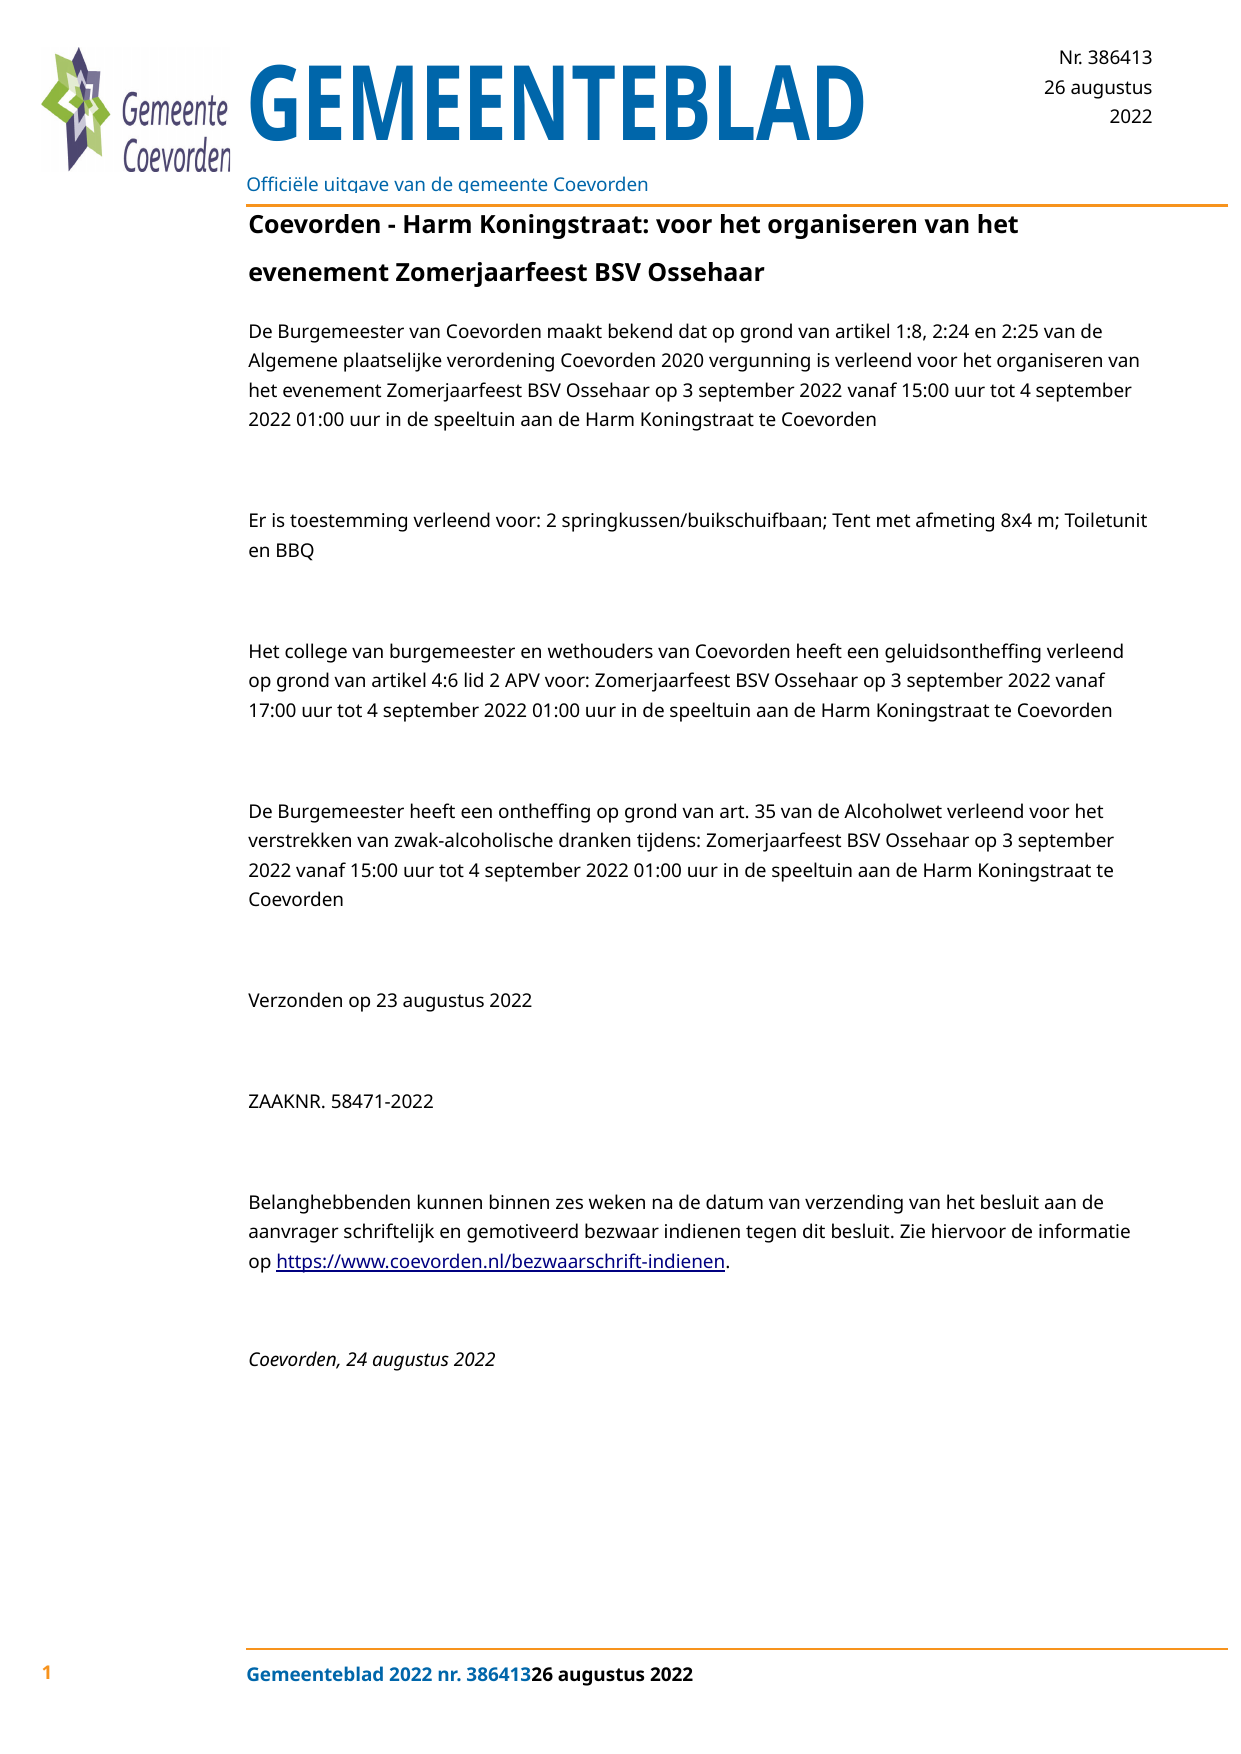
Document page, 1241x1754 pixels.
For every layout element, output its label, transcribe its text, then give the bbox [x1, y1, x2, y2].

text Belanghebbenden kunnen binnen zes weken na de datum van verzending van het besluit aan de aanvrager schriftelijk en gemotiveerd bezwaar indienen tegen dit besluit. Zie hiervoor de informatie op https://www.coevorden.nl/bezwaarschrift-indienen. [248, 1189, 1152, 1274]
text Coevorden - Harm Koningstraat: voor het organiseren van het evenement Zomerjaarfeest BSV Ossehaar [248, 207, 1152, 288]
text Het college van burgemeester en wethouders van Coevorden heeft een geluidsontheffing verleend op grond van artikel 4:6 lid 2 APV voor: Zomerjaarfeest BSV Ossehaar op 3 september 2022 vanaf 17:00 uur tot 4 september 2022 01:00 uur in de speeltuin aan de Harm Koningstraat te Coevorden [248, 638, 1152, 723]
text Er is toestemming verleend voor: 2 springkussen/buikschuifbaan; Tent met afmeting 8x4 m; Toiletunit en BBQ [248, 507, 1152, 563]
picture [41, 47, 231, 172]
text De Burgemeester van Coevorden maakt bekend dat op grond van artikel 1:8, 2:24 en 2:25 van de Algemene plaatselijke verordening Coevorden 2020 vergunning is verleend voor het organiseren van het evenement Zomerjaarfeest BSV Ossehaar op 3 september 2022 vanaf 15:00 uur tot 4 september 2022 01:00 uur in de speeltuin aan de Harm Koningstraat te Coevorden [248, 318, 1152, 432]
text De Burgemeester heeft een ontheffing op grond van art. 35 van de Alcoholwet verleend voor het verstrekken van zwak-alcoholische dranken tijdens: Zomerjaarfeest BSV Ossehaar op 3 september 2022 vanaf 15:00 uur tot 4 september 2022 01:00 uur in de speeltuin aan de Harm Koningstraat te Coevorden [248, 798, 1152, 912]
text ZAAKNR. 58471-2022 [248, 1088, 1152, 1114]
text Coevorden, 24 augustus 2022 [248, 1347, 1152, 1372]
text Verzonden op 23 augustus 2022 [248, 987, 1152, 1013]
